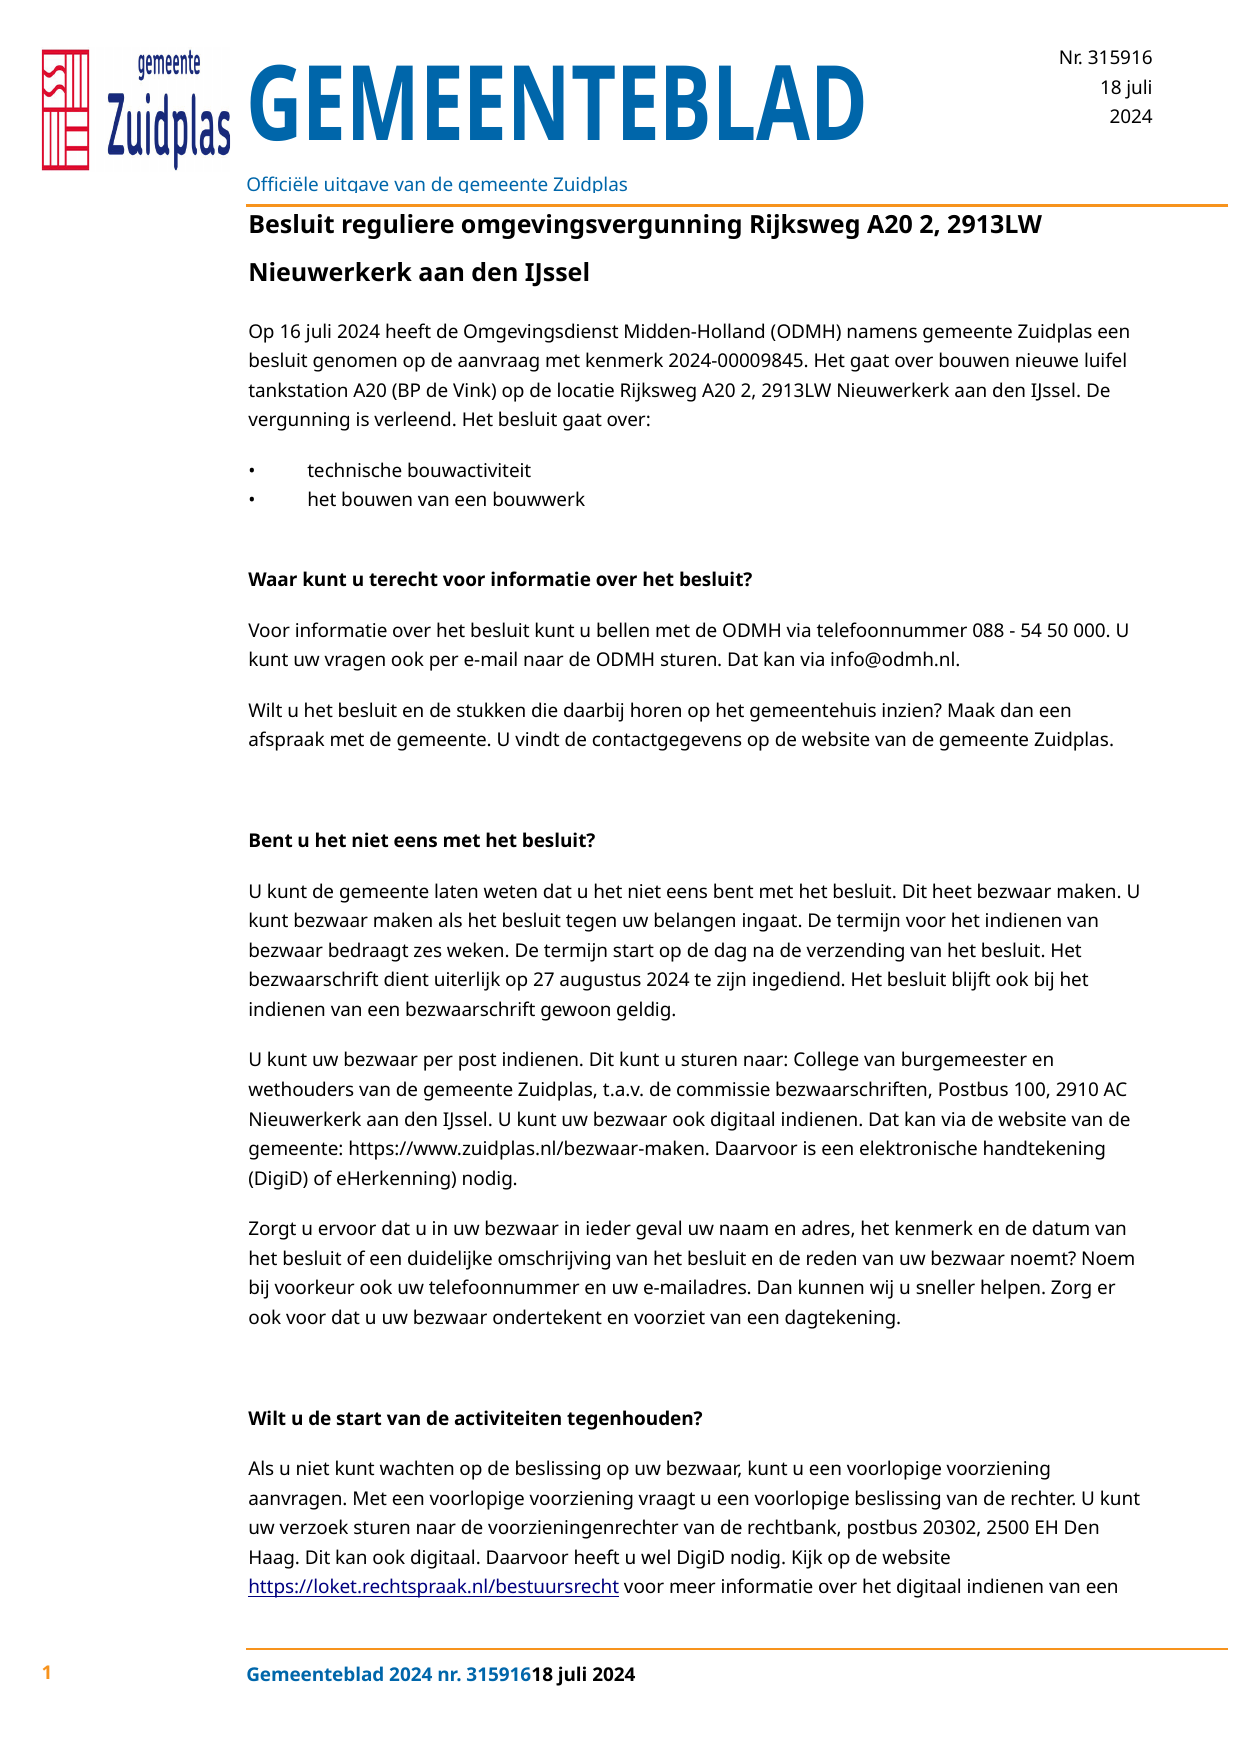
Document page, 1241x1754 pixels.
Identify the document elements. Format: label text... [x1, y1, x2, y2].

picture [41, 47, 231, 172]
text Voor informatie over het besluit kunt u bellen met de ODMH via telefoonnummer 088 - 54 50 000. U kunt uw vragen ook per e-mail naar de ODMH sturen. Dat kan via info@odmh.nl. [248, 617, 1152, 672]
text Bent u het niet eens met het besluit? [248, 827, 1152, 853]
text Op 16 juli 2024 heeft de Omgevingsdienst Midden-Holland (ODMH) namens gemeente Zuidplas een besluit genomen op de aanvraag met kenmerk 2024-00009845. Het gaat over bouwen nieuwe luifel tankstation A20 (BP de Vink) op de locatie Rijksweg A20 2, 2913LW Nieuwerkerk aan den IJssel. De vergunning is verleend. Het besluit gaat over: [248, 318, 1152, 432]
text U kunt de gemeente laten weten dat u het niet eens bent met het besluit. Dit heet bezwaar maken. U kunt bezwaar maken als het besluit tegen uw belangen ingaat. De termijn voor het indienen van bezwaar bedraagt zes weken. De termijn start op de dag na de verzending van het besluit. Het bezwaarschrift dient uiterlijk op 27 augustus 2024 te zijn ingediend. Het besluit blijft ook bij het indienen van een bezwaarschrift gewoon geldig. [248, 878, 1152, 1022]
list technische bouwactiviteit [248, 457, 1152, 483]
text Als u niet kunt wachten op de beslissing op uw bezwaar, kunt u een voorlopige voorziening aanvragen. Met een voorlopige voorziening vraagt u een voorlopige beslissing van de rechter. U kunt uw verzoek sturen naar de voorzieningenrechter van de rechtbank, postbus 20302, 2500 EH Den Haag. Dit kan ook digitaal. Daarvoor heeft u wel DigiD nodig. Kijk op de website https://loket.rechtspraak.nl/bestuursrecht voor meer informatie over het digitaal indienen van een [248, 1455, 1152, 1599]
text Wilt u de start van de activiteiten tegenhouden? [248, 1405, 1152, 1431]
text Zorgt u ervoor dat u in uw bezwaar in ieder geval uw naam en adres, het kenmerk en de datum van het besluit of een duidelijke omschrijving van het besluit en de reden van uw bezwaar noemt? Noem bij voorkeur ook uw telefoonnummer en uw e-mailadres. Dan kunnen wij u sneller helpen. Zorg er ook voor dat u uw bezwaar ondertekent en voorziet van een dagtekening. [248, 1215, 1152, 1330]
text Waar kunt u terecht voor informatie over het besluit? [248, 567, 1152, 592]
text U kunt uw bezwaar per post indienen. Dit kunt u sturen naar: College van burgemeester en wethouders van de gemeente Zuidplas, t.a.v. de commissie bezwaarschriften, Postbus 100, 2910 AC Nieuwerkerk aan den IJssel. U kunt uw bezwaar ook digitaal indienen. Dat kan via de website van de gemeente: https://www.zuidplas.nl/bezwaar-maken. Daarvoor is een elektronische handtekening (DigiD) of eHerkenning) nodig. [248, 1047, 1152, 1191]
text Wilt u het besluit en de stukken die daarbij horen op het gemeentehuis inzien? Maak dan een afspraak met de gemeente. U vindt de contactgegevens op de website van de gemeente Zuidplas. [248, 697, 1152, 752]
list het bouwen van een bouwwerk [248, 487, 1152, 512]
text Besluit reguliere omgevingsvergunning Rijksweg A20 2, 2913LW Nieuwerkerk aan den IJssel [248, 207, 1152, 288]
